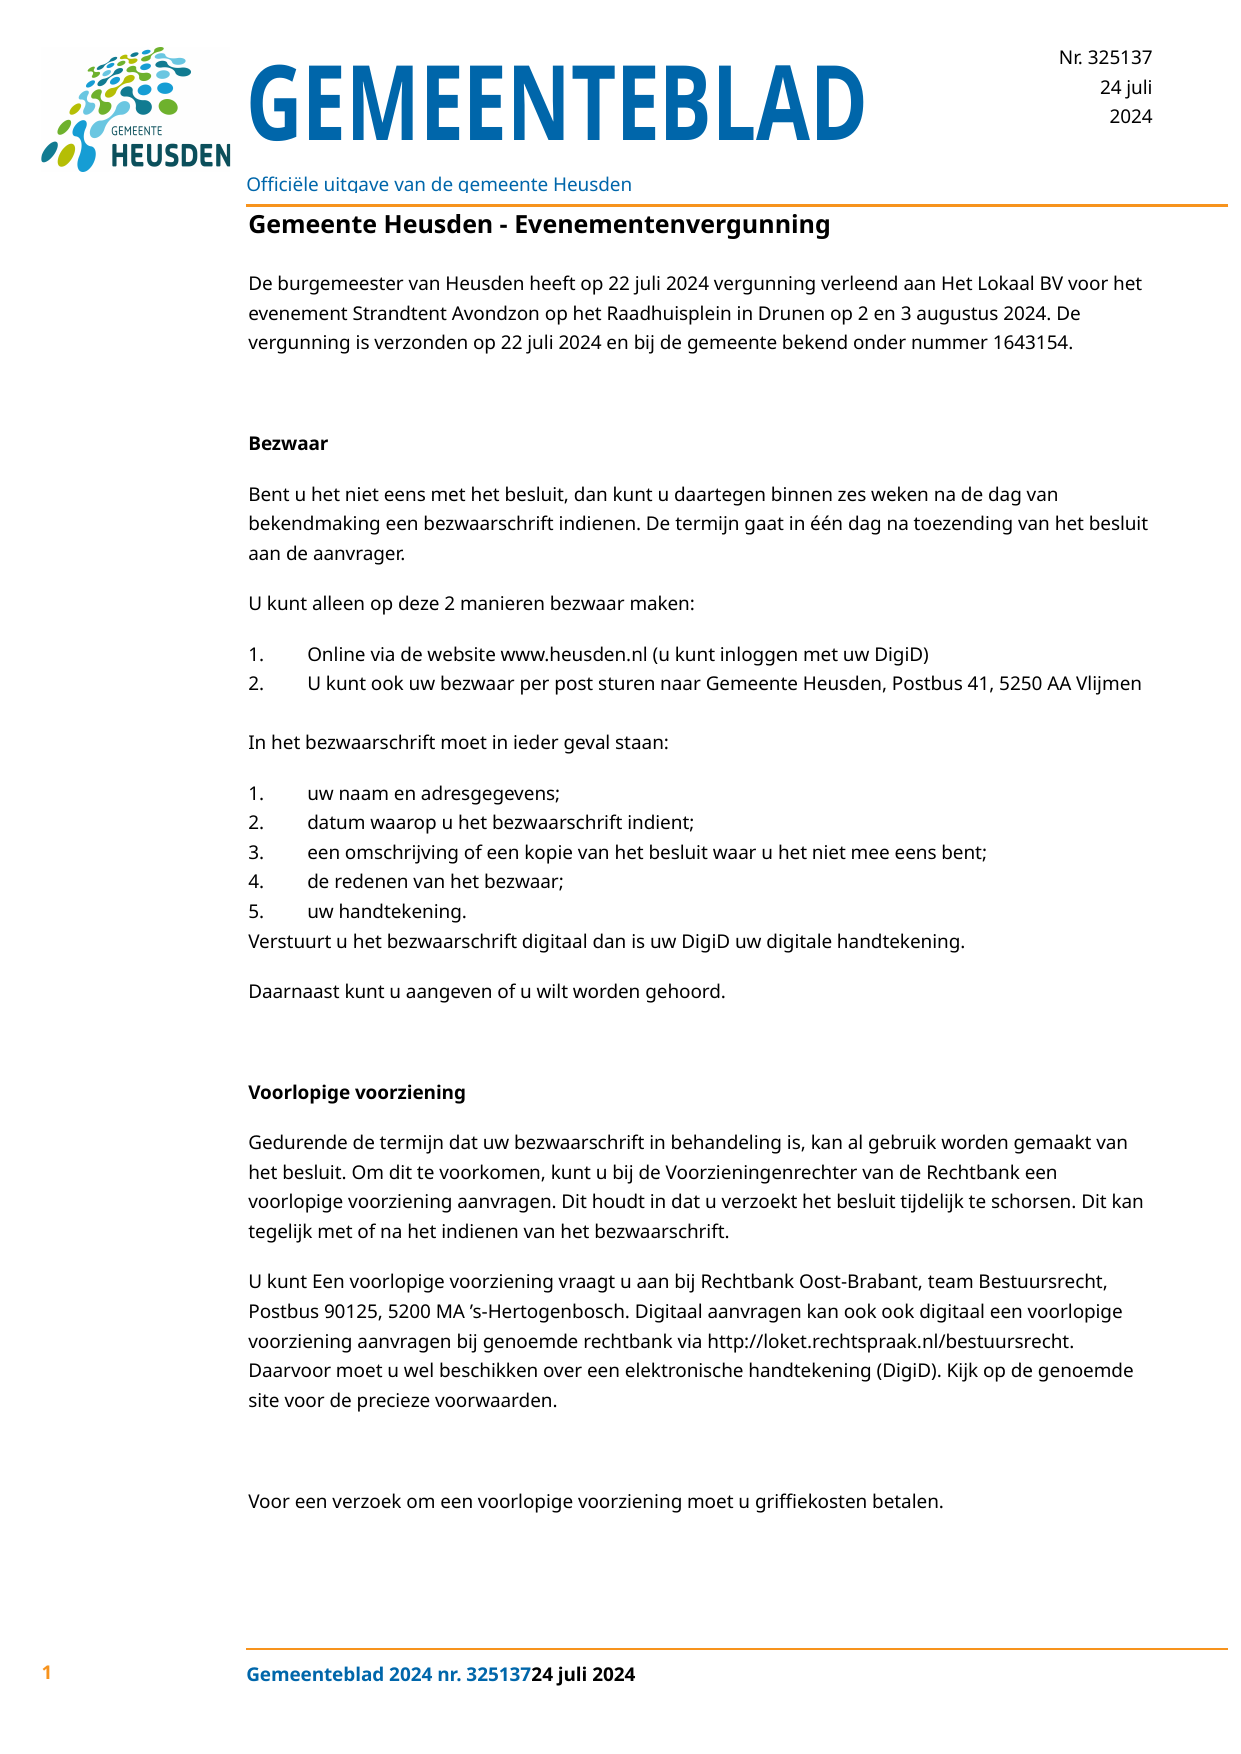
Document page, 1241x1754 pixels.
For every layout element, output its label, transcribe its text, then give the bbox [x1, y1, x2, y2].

text Gemeente Heusden - Evenementenvergunning [248, 207, 1152, 241]
text De burgemeester van Heusden heeft op 22 juli 2024 vergunning verleend aan Het Lokaal BV voor het evenement Strandtent Avondzon op het Raadhuisplein in Drunen op 2 en 3 augustus 2024. De vergunning is verzonden op 22 juli 2024 en bij de gemeente bekend onder nummer 1643154. [248, 270, 1152, 355]
list uw naam en adresgegevens; [248, 780, 1152, 806]
text In het bezwaarschrift moet in ieder geval staan: [248, 729, 1152, 755]
list uw handtekening. [248, 898, 1152, 924]
text Voor een verzoek om een voorlopige voorziening moet u griffiekosten betalen. [248, 1488, 1152, 1513]
text Voorlopige voorziening [248, 1079, 1152, 1105]
text U kunt alleen op deze 2 manieren bezwaar maken: [248, 590, 1152, 616]
list Online via de website www.heusden.nl (u kunt inloggen met uw DigiD) [248, 641, 1152, 666]
text Bent u het niet eens met het besluit, dan kunt u daartegen binnen zes weken na de dag van bekendmaking een bezwaarschrift indienen. De termijn gaat in één dag na toezending van het besluit aan de aanvrager. [248, 481, 1152, 566]
list datum waarop u het bezwaarschrift indient; [248, 809, 1152, 835]
text Verstuurt u het bezwaarschrift digitaal dan is uw DigiD uw digitale handtekening. [248, 928, 1152, 953]
list de redenen van het bezwaar; [248, 869, 1152, 894]
list een omschrijving of een kopie van het besluit waar u het niet mee eens bent; [248, 839, 1152, 865]
picture [41, 47, 231, 172]
text U kunt Een voorlopige voorziening vraagt u aan bij Rechtbank Oost-Brabant, team Bestuursrecht, Postbus 90125, 5200 MA ’s-Hertogenbosch. Digitaal aanvragen kan ook ook digitaal een voorlopige voorziening aanvragen bij genoemde rechtbank via http://loket.rechtspraak.nl/bestuursrecht. Daarvoor moet u wel beschikken over een elektronische handtekening (DigiD). Kijk op de genoemde site voor de precieze voorwaarden. [248, 1269, 1152, 1413]
text Daarnaast kunt u aangeven of u wilt worden gehoord. [248, 978, 1152, 1004]
text Gedurende de termijn dat uw bezwaarschrift in behandeling is, kan al gebruik worden gemaakt van het besluit. Om dit te voorkomen, kunt u bij de Voorzieningenrechter van de Rechtbank een voorlopige voorziening aanvragen. Dit houdt in dat u verzoekt het besluit tijdelijk te schorsen. Dit kan tegelijk met of na het indienen van het bezwaarschrift. [248, 1129, 1152, 1244]
list U kunt ook uw bezwaar per post sturen naar Gemeente Heusden, Postbus 41, 5250 AA Vlijmen [248, 670, 1152, 696]
text Bezwaar [248, 430, 1152, 456]
